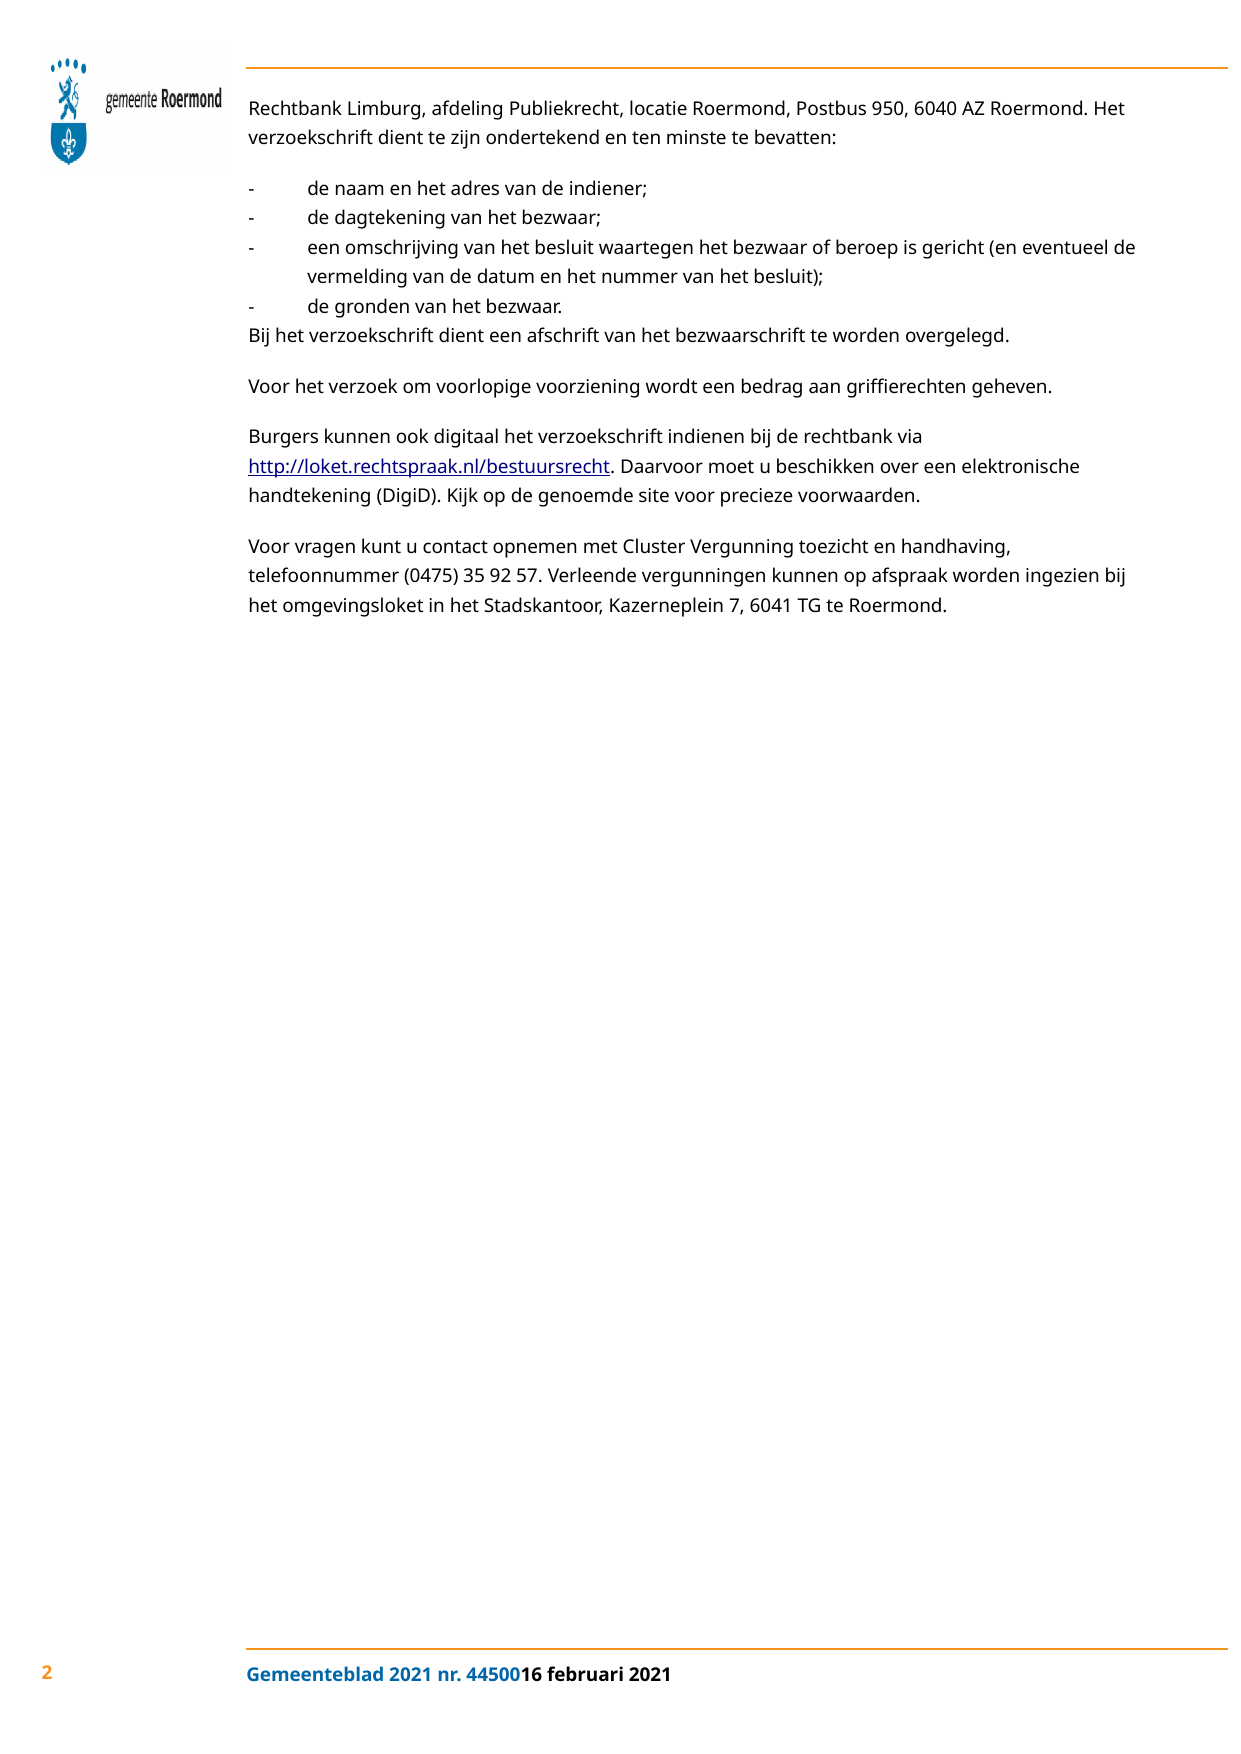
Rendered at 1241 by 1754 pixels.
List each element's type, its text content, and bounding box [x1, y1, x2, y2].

list de naam en het adres van de indiener; [248, 175, 1152, 201]
text Rechtbank Limburg, afdeling Publiekrecht, locatie Roermond, Postbus 950, 6040 AZ Roermond. Het verzoekschrift dient te zijn ondertekend en ten minste te bevatten: [248, 95, 1152, 150]
list de dagtekening van het bezwaar; [248, 204, 1152, 230]
text Voor vragen kunt u contact opnemen met Cluster Vergunning toezicht en handhaving, telefoonnummer (0475) 35 92 57. Verleende vergunningen kunnen op afspraak worden ingezien bij het omgevingsloket in het Stadskantoor, Kazerneplein 7, 6041 TG te Roermond. [248, 533, 1152, 618]
list de gronden van het bezwaar. [248, 293, 1152, 319]
picture [41, 47, 231, 172]
list een omschrijving van het besluit waartegen het bezwaar of beroep is gericht (en eventueel de vermelding van de datum en het nummer van het besluit); [248, 234, 1152, 289]
text Bij het verzoekschrift dient een afschrift van het bezwaarschrift te worden overgelegd. [248, 323, 1152, 348]
text Voor het verzoek om voorlopige voorziening wordt een bedrag aan griffierechten geheven. [248, 373, 1152, 399]
text Burgers kunnen ook digitaal het verzoekschrift indienen bij de rechtbank via http://loket.rechtspraak.nl/bestuursrecht. Daarvoor moet u beschikken over een elektronische handtekening (DigiD). Kijk op de genoemde site voor precieze voorwaarden. [248, 423, 1152, 508]
